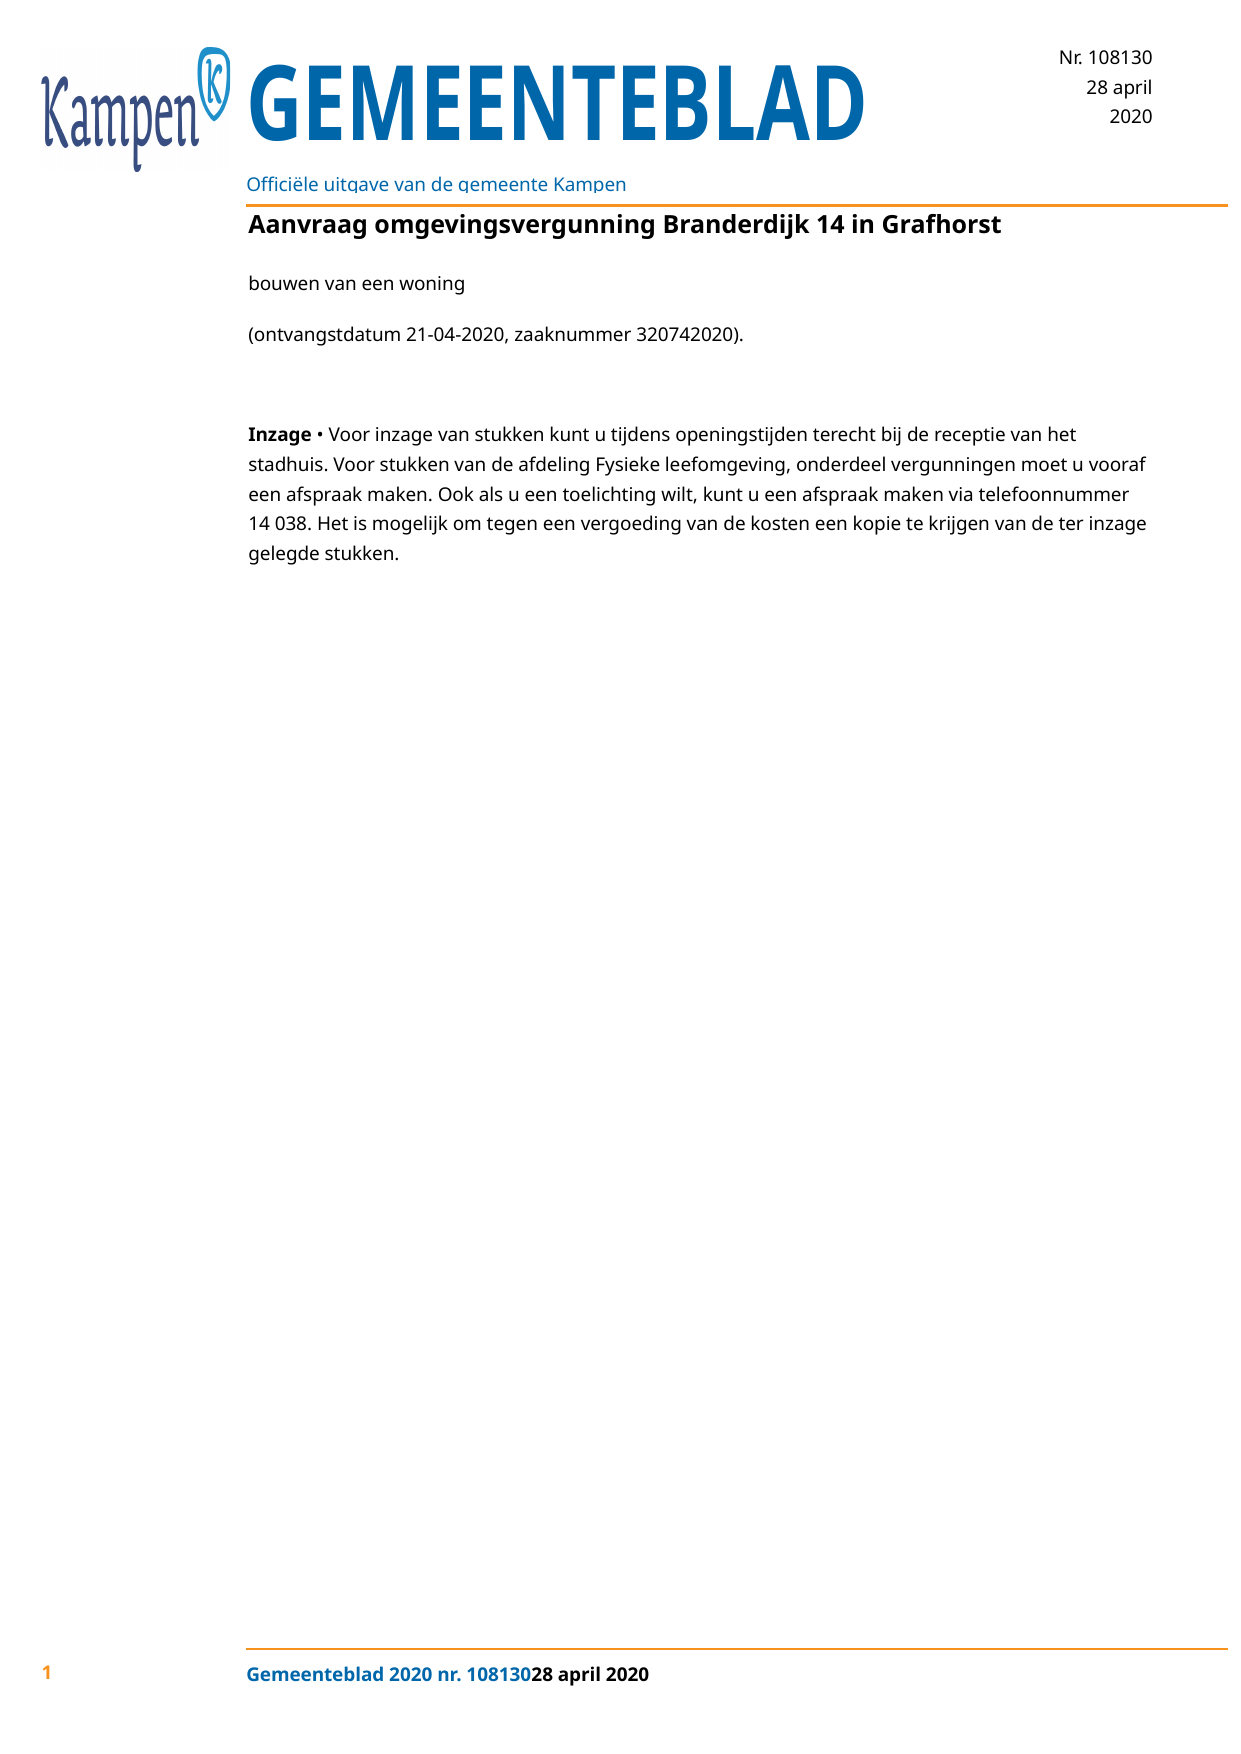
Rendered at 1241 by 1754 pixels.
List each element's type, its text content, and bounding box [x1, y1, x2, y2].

text Inzage • Voor inzage van stukken kunt u tijdens openingstijden terecht bij de receptie van het stadhuis. Voor stukken van de afdeling Fysieke leefomgeving, onderdeel vergunningen moet u vooraf een afspraak maken. Ook als u een toelichting wilt, kunt u een afspraak maken via telefoonnummer 14 038. Het is mogelijk om tegen een vergoeding van de kosten een kopie te krijgen van de ter inzage gelegde stukken. [248, 422, 1152, 566]
text Aanvraag omgevingsvergunning Branderdijk 14 in Grafhorst [248, 207, 1152, 241]
text (ontvangstdatum 21-04-2020, zaaknummer 320742020). [248, 321, 1152, 346]
text bouwen van een woning [248, 270, 1152, 296]
picture [41, 47, 231, 172]
